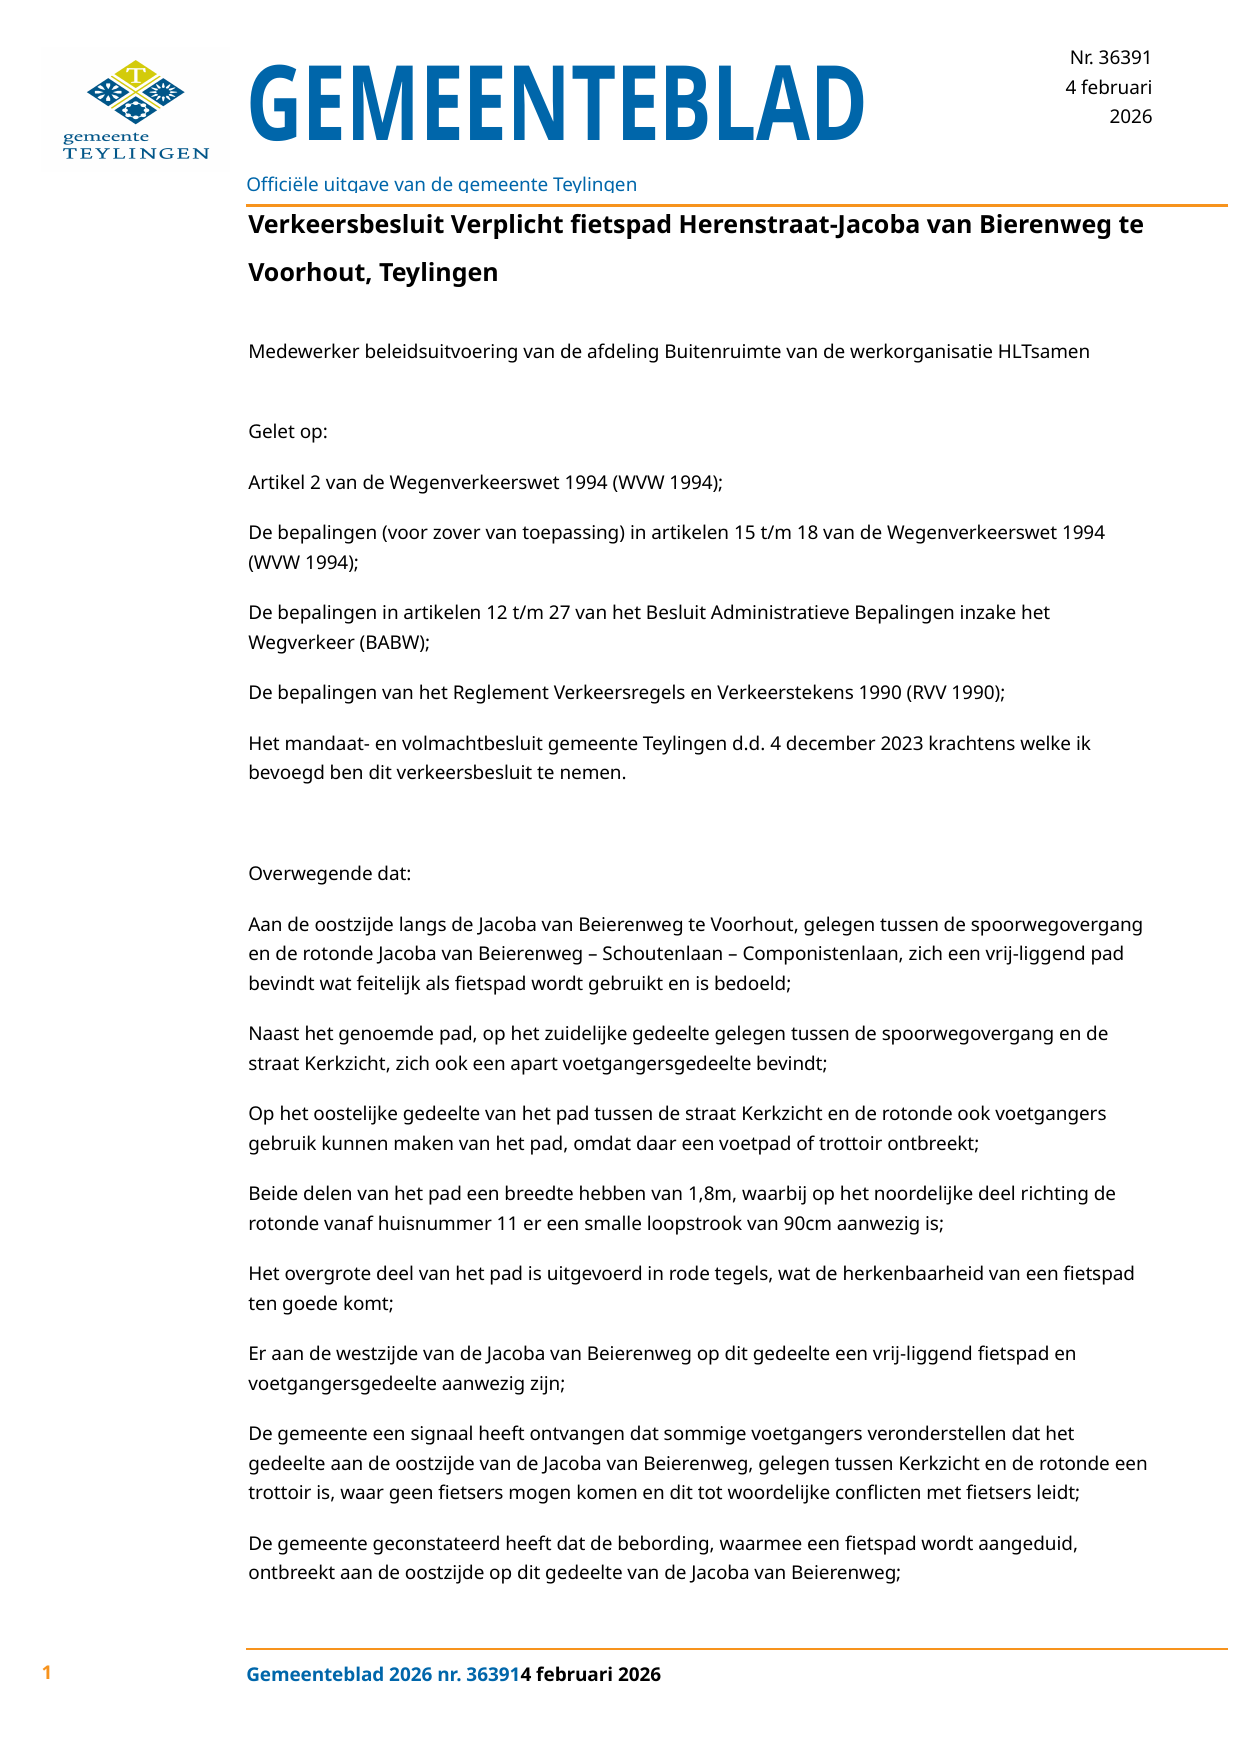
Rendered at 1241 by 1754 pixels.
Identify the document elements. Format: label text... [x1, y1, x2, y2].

text Naast het genoemde pad, op het zuidelijke gedeelte gelegen tussen de spoorwegovergang en de straat Kerkzicht, zich ook een apart voetgangersgedeelte bevindt; [248, 1020, 1152, 1076]
text De bepalingen in artikelen 12 t/m 27 van het Besluit Administratieve Bepalingen inzake het Wegverkeer (BABW); [248, 599, 1152, 655]
text Beide delen van het pad een breedte hebben van 1,8m, waarbij op het noordelijke deel richting de rotonde vanaf huisnummer 11 er een smalle loopstrook van 90cm aanwezig is; [248, 1180, 1152, 1236]
text Aan de oostzijde langs de Jacoba van Beierenweg te Voorhout, gelegen tussen de spoorwegovergang en de rotonde Jacoba van Beierenweg – Schoutenlaan – Componistenlaan, zich een vrij-liggend pad bevindt wat feitelijk als fietspad wordt gebruikt en is bedoeld; [248, 911, 1152, 996]
text De gemeente geconstateerd heeft dat de bebording, waarmee een fietspad wordt aangeduid, ontbreekt aan de oostzijde op dit gedeelte van de Jacoba van Beierenweg; [248, 1530, 1152, 1585]
text Artikel 2 van de Wegenverkeerswet 1994 (WVW 1994); [248, 469, 1152, 495]
text De bepalingen van het Reglement Verkeersregels en Verkeerstekens 1990 (RVV 1990); [248, 679, 1152, 705]
text Er aan de westzijde van de Jacoba van Beierenweg op dit gedeelte een vrij-liggend fietspad en voetgangersgedeelte aanwezig zijn; [248, 1340, 1152, 1396]
text Het mandaat- en volmachtbesluit gemeente Teylingen d.d. 4 december 2023 krachtens welke ik bevoegd ben dit verkeersbesluit te nemen. [248, 730, 1152, 785]
text Op het oostelijke gedeelte van het pad tussen de straat Kerkzicht en de rotonde ook voetgangers gebruik kunnen maken van het pad, omdat daar een voetpad of trottoir ontbreekt; [248, 1100, 1152, 1156]
text Gelet op: [248, 419, 1152, 444]
text Overwegende dat: [248, 860, 1152, 886]
picture [41, 47, 231, 172]
text De gemeente een signaal heeft ontvangen dat sommige voetgangers veronderstellen dat het gedeelte aan de oostzijde van de Jacoba van Beierenweg, gelegen tussen Kerkzicht en de rotonde een trottoir is, waar geen fietsers mogen komen en dit tot woordelijke conflicten met fietsers leidt; [248, 1420, 1152, 1505]
text Verkeersbesluit Verplicht fietspad Herenstraat-Jacoba van Bierenweg te Voorhout, Teylingen [248, 207, 1152, 288]
text Medewerker beleidsuitvoering van de afdeling Buitenruimte van de werkorganisatie HLTsamen [248, 339, 1152, 364]
text Het overgrote deel van het pad is uitgevoerd in rode tegels, wat de herkenbaarheid van een fietspad ten goede komt; [248, 1260, 1152, 1316]
text De bepalingen (voor zover van toepassing) in artikelen 15 t/m 18 van de Wegenverkeerswet 1994 (WVW 1994); [248, 519, 1152, 575]
